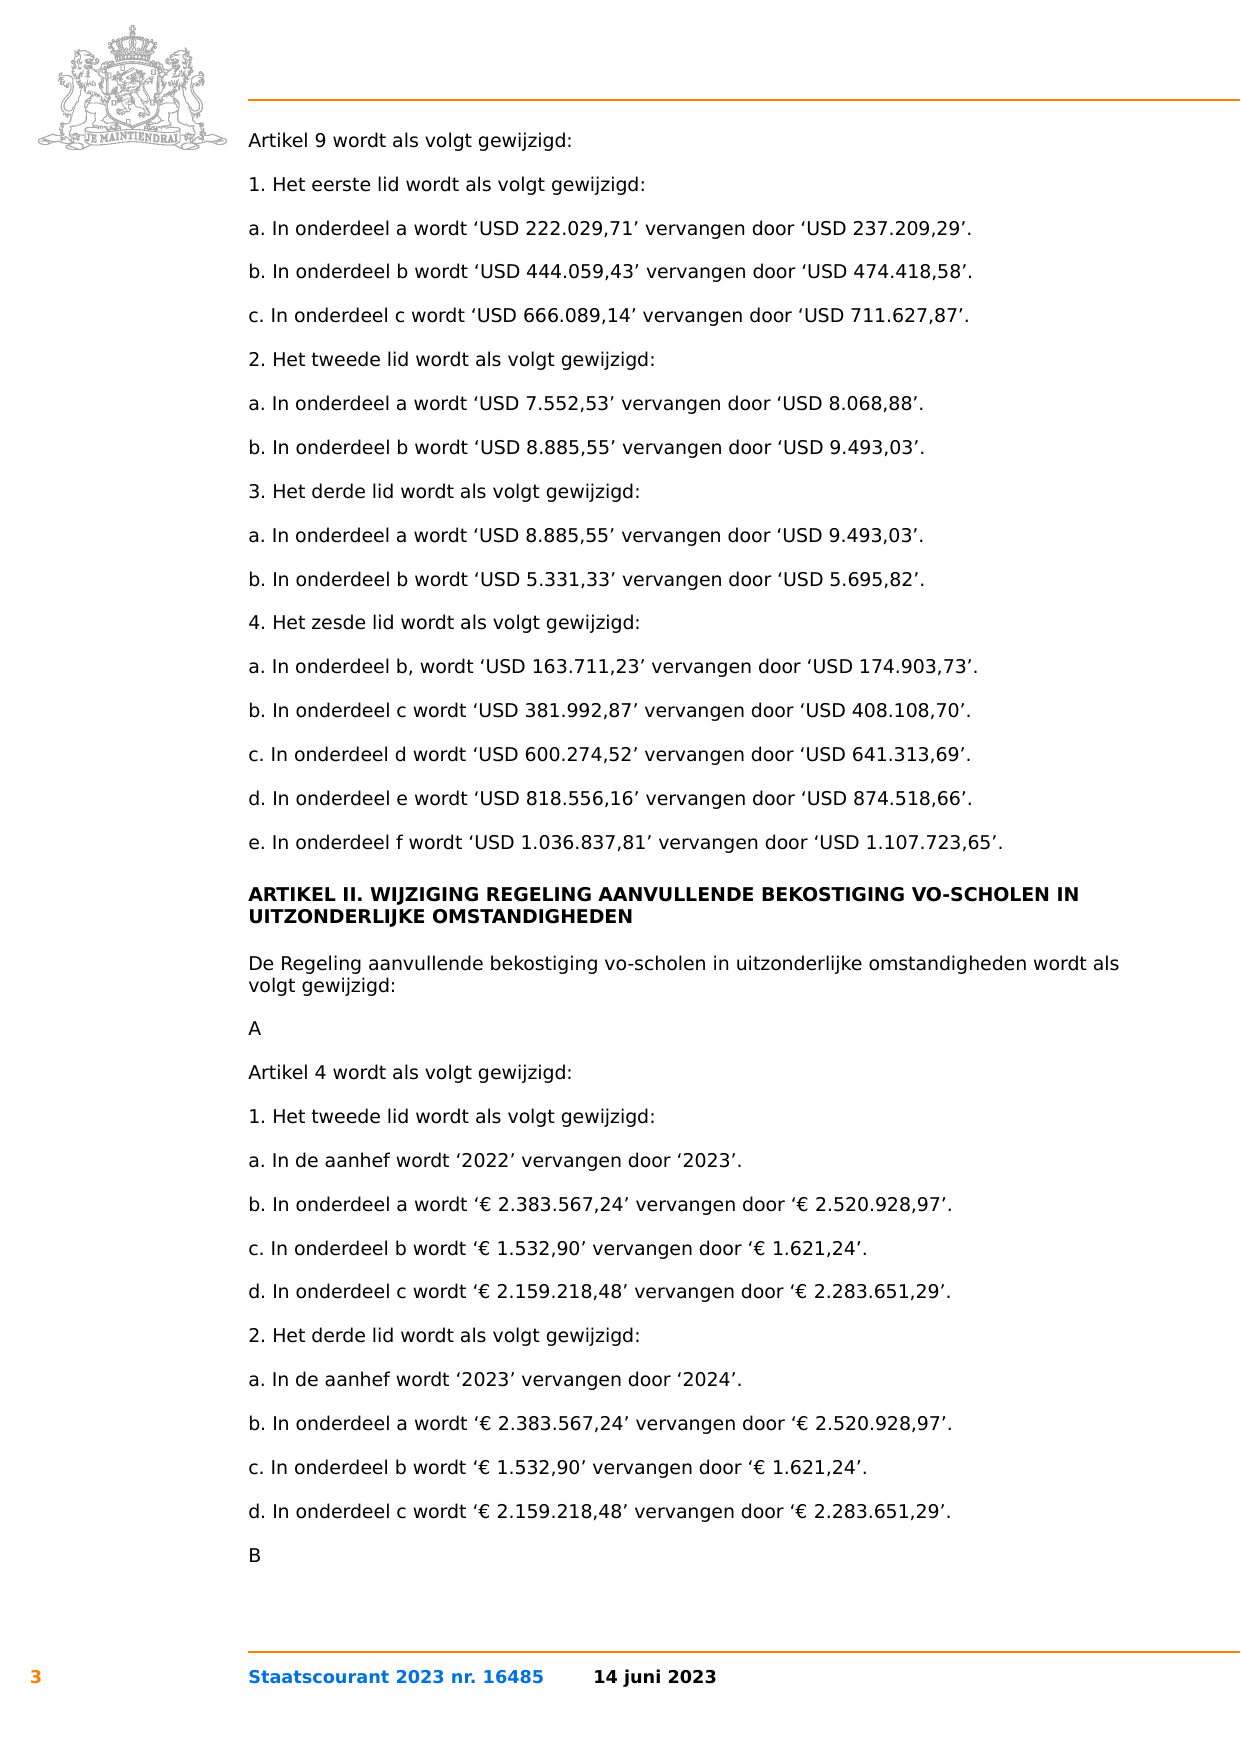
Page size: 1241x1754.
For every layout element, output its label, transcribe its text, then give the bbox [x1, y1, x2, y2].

text b. In onderdeel b wordt ‘USD 444.059,43’ vervangen door ‘USD 474.418,58’. [248, 261, 1163, 283]
text b. In onderdeel b wordt ‘USD 5.331,33’ vervangen door ‘USD 5.695,82’. [248, 568, 1163, 590]
text a. In onderdeel a wordt ‘USD 8.885,55’ vervangen door ‘USD 9.493,03’. [248, 524, 1163, 547]
text A [248, 1018, 1163, 1040]
text b. In onderdeel a wordt ‘€ 2.383.567,24’ vervangen door ‘€ 2.520.928,97’. [248, 1194, 1163, 1216]
text Artikel 4 wordt als volgt gewijzigd: [248, 1062, 1163, 1084]
text B [248, 1544, 1163, 1567]
text a. In onderdeel a wordt ‘USD 222.029,71’ vervangen door ‘USD 237.209,29’. [248, 218, 1163, 239]
text Artikel 9 wordt als volgt gewijzigd: [248, 130, 1163, 152]
text c. In onderdeel b wordt ‘€ 1.532,90’ vervangen door ‘€ 1.621,24’. [248, 1238, 1163, 1259]
text 4. Het zesde lid wordt als volgt gewijzigd: [248, 612, 1163, 634]
text 2. Het tweede lid wordt als volgt gewijzigd: [248, 349, 1163, 371]
text De Regeling aanvullende bekostiging vo-scholen in uitzonderlijke omstandigheden wordt als volgt gewijzigd: [248, 952, 1163, 996]
text a. In de aanhef wordt ‘2023’ vervangen door ‘2024’. [248, 1369, 1163, 1391]
text 3. Het derde lid wordt als volgt gewijzigd: [248, 481, 1163, 503]
text a. In onderdeel b, wordt ‘USD 163.711,23’ vervangen door ‘USD 174.903,73’. [248, 656, 1163, 678]
text d. In onderdeel c wordt ‘€ 2.159.218,48’ vervangen door ‘€ 2.283.651,29’. [248, 1501, 1163, 1523]
text 2. Het derde lid wordt als volgt gewijzigd: [248, 1325, 1163, 1347]
text b. In onderdeel a wordt ‘€ 2.383.567,24’ vervangen door ‘€ 2.520.928,97’. [248, 1413, 1163, 1435]
text c. In onderdeel d wordt ‘USD 600.274,52’ vervangen door ‘USD 641.313,69’. [248, 744, 1163, 766]
text d. In onderdeel e wordt ‘USD 818.556,16’ vervangen door ‘USD 874.518,66’. [248, 788, 1163, 810]
text 1. Het eerste lid wordt als volgt gewijzigd: [248, 174, 1163, 196]
text c. In onderdeel c wordt ‘USD 666.089,14’ vervangen door ‘USD 711.627,87’. [248, 305, 1163, 327]
text a. In onderdeel a wordt ‘USD 7.552,53’ vervangen door ‘USD 8.068,88’. [248, 393, 1163, 415]
text c. In onderdeel b wordt ‘€ 1.532,90’ vervangen door ‘€ 1.621,24’. [248, 1457, 1163, 1479]
subtitle ARTIKEL II. WIJZIGING REGELING AANVULLENDE BEKOSTIGING VO-SCHOLEN IN UITZONDERLIJKE OMSTANDIGHEDEN [248, 883, 1163, 927]
text a. In de aanhef wordt ‘2022’ vervangen door ‘2023’. [248, 1150, 1163, 1172]
text d. In onderdeel c wordt ‘€ 2.159.218,48’ vervangen door ‘€ 2.283.651,29’. [248, 1281, 1163, 1303]
text b. In onderdeel c wordt ‘USD 381.992,87’ vervangen door ‘USD 408.108,70’. [248, 700, 1163, 722]
text b. In onderdeel b wordt ‘USD 8.885,55’ vervangen door ‘USD 9.493,03’. [248, 437, 1163, 459]
text e. In onderdeel f wordt ‘USD 1.036.837,81’ vervangen door ‘USD 1.107.723,65’. [248, 832, 1163, 853]
picture [38, 25, 227, 150]
text 1. Het tweede lid wordt als volgt gewijzigd: [248, 1106, 1163, 1128]
